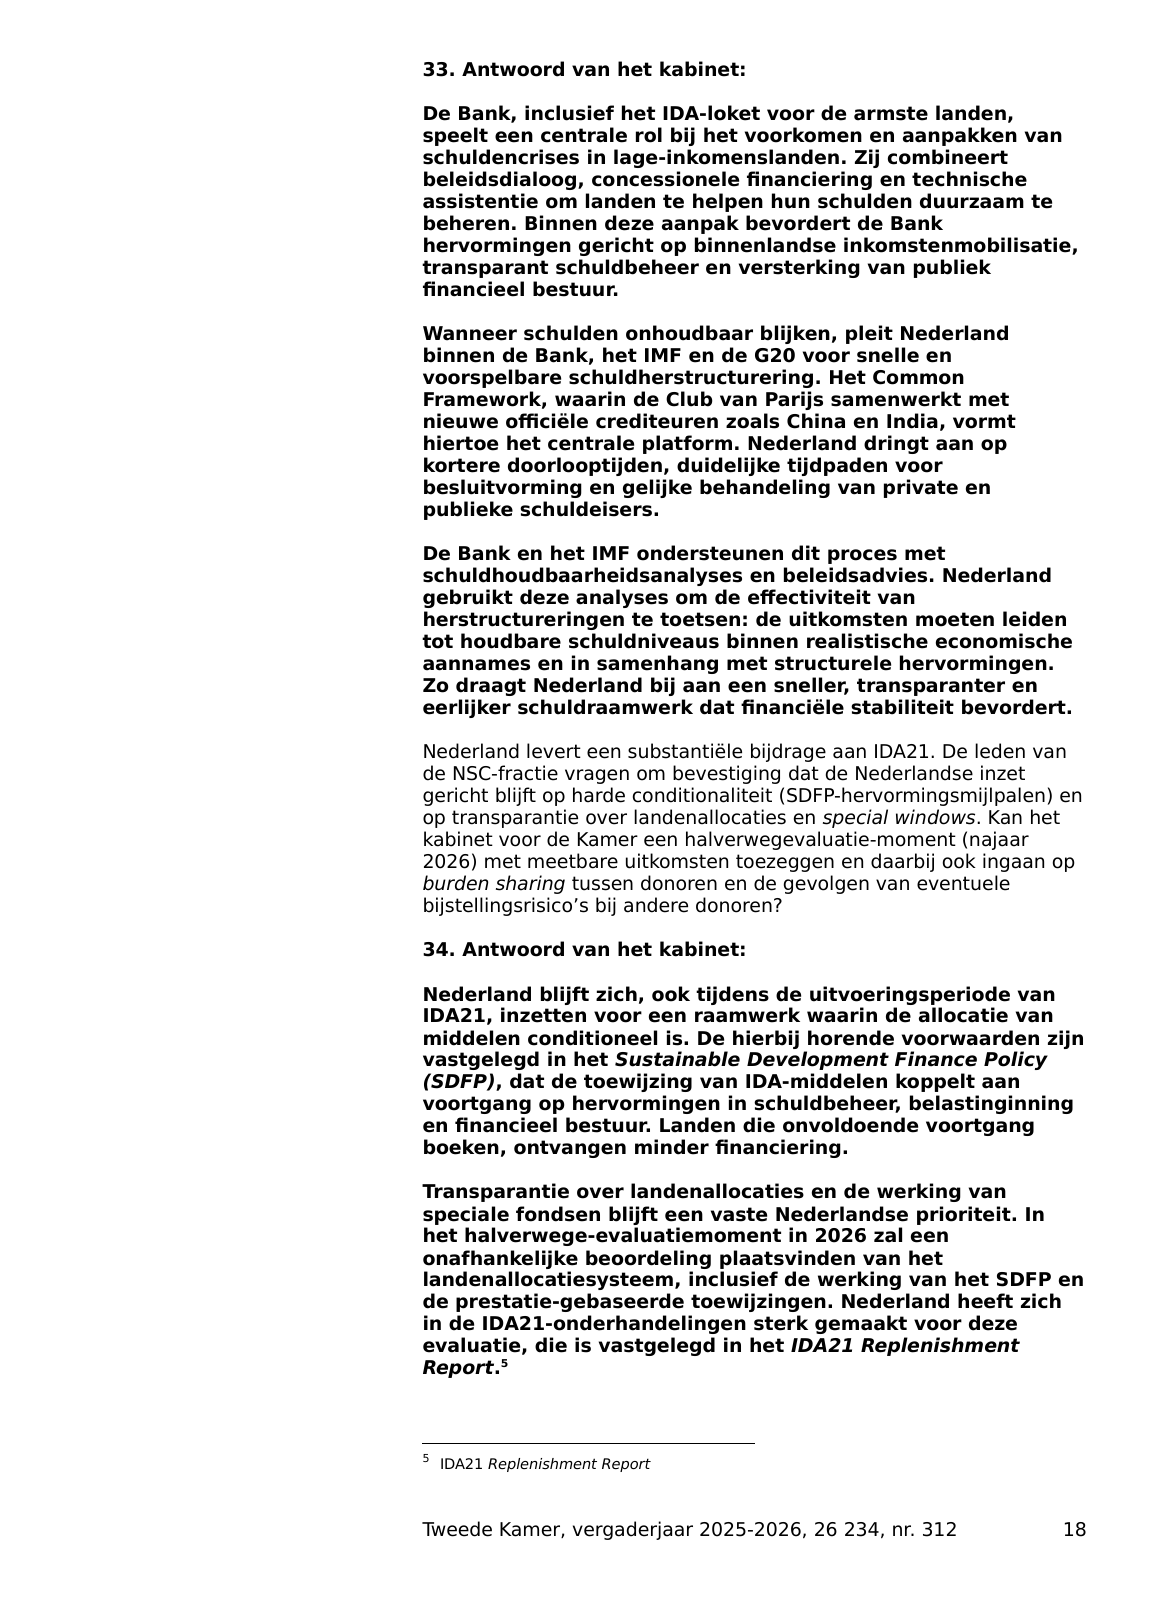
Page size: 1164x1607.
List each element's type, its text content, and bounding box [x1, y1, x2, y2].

text Wanneer schulden onhoudbaar blijken, pleit Nederland binnen de Bank, het IMF en de G20 voor snelle en voorspelbare schuldherstructurering. Het Common Framework, waarin de Club van Parijs samenwerkt met nieuwe officiële crediteuren zoals China en India, vormt hiertoe het centrale platform. Nederland dringt aan op kortere doorlooptijden, duidelijke tijdpaden voor besluitvorming en gelijke behandeling van private en publieke schuldeisers. [422, 323, 1087, 521]
text De Bank en het IMF ondersteunen dit proces met schuldhoudbaarheidsanalyses en beleidsadvies. Nederland gebruikt deze analyses om de effectiviteit van herstructureringen te toetsen: de uitkomsten moeten leiden tot houdbare schuldniveaus binnen realistische economische aannames en in samenhang met structurele hervormingen. Zo draagt Nederland bij aan een sneller, transparanter en eerlijker schuldraamwerk dat financiële stabiliteit bevordert. [422, 543, 1087, 719]
text Transparantie over landenallocaties en de werking van speciale fondsen blijft een vaste Nederlandse prioriteit. In het halverwege-evaluatiemoment in 2026 zal een onafhankelijke beoordeling plaatsvinden van het landenallocatiesysteem, inclusief de werking van het SDFP en de prestatie-gebaseerde toewijzingen. Nederland heeft zich in de IDA21-onderhandelingen sterk gemaakt voor deze evaluatie, die is vastgelegd in het IDA21 Replenishment Report. [422, 1181, 1087, 1379]
subtitle 34. Antwoord van het kabinet: [422, 939, 1087, 961]
text Nederland levert een substantiële bijdrage aan IDA21. De leden van de NSC-fractie vragen om bevestiging dat de Nederlandse inzet gericht blijft op harde conditionaliteit (SDFP-hervormingsmijlpalen) en op transparantie over landenallocaties en special windows. Kan het kabinet voor de Kamer een halverwegevaluatie-moment (najaar 2026) met meetbare uitkomsten toezeggen en daarbij ook ingaan op burden sharing tussen donoren en de gevolgen van eventuele bijstellingsrisico’s bij andere donoren? [422, 741, 1087, 917]
text Nederland blijft zich, ook tijdens de uitvoeringsperiode van IDA21, inzetten voor een raamwerk waarin de allocatie van middelen conditioneel is. De hierbij horende voorwaarden zijn vastgelegd in het Sustainable Development Finance Policy (SDFP), dat de toewijzing van IDA-middelen koppelt aan voortgang op hervormingen in schuldbeheer, belastinginning en financieel bestuur. Landen die onvoldoende voortgang boeken, ontvangen minder financiering. [422, 983, 1087, 1159]
text IDA21 Replenishment Report [422, 1452, 1087, 1474]
text De Bank, inclusief het IDA-loket voor de armste landen, speelt een centrale rol bij het voorkomen en aanpakken van schuldencrises in lage-inkomenslanden. Zij combineert beleidsdialoog, concessionele financiering en technische assistentie om landen te helpen hun schulden duurzaam te beheren. Binnen deze aanpak bevordert de Bank hervormingen gericht op binnenlandse inkomstenmobilisatie, transparant schuldbeheer en versterking van publiek financieel bestuur. [422, 103, 1087, 301]
subtitle 33. Antwoord van het kabinet: [422, 59, 1087, 81]
